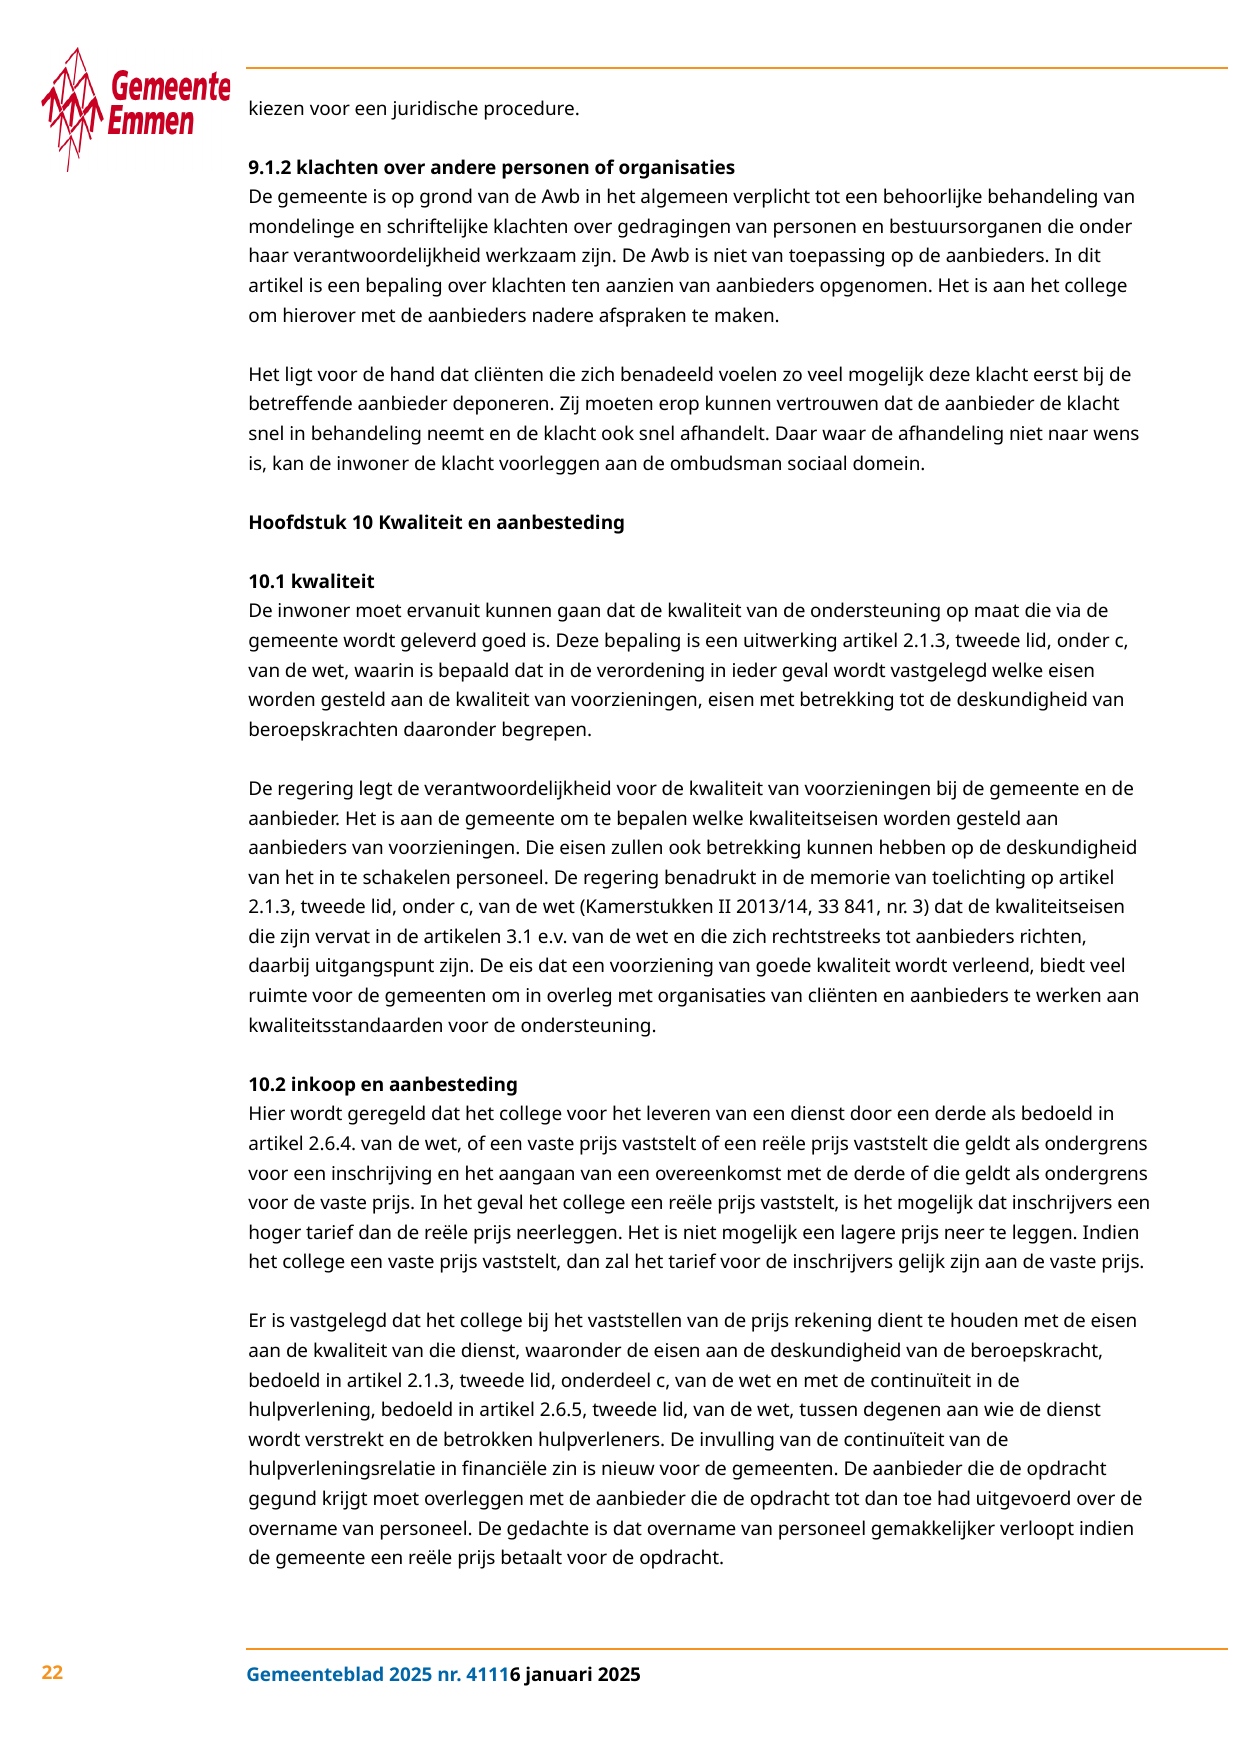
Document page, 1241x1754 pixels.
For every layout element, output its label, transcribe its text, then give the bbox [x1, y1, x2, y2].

text De inwoner moet ervanuit kunnen gaan dat de kwaliteit van de ondersteuning op maat die via de gemeente wordt geleverd goed is. Deze bepaling is een uitwerking artikel 2.1.3, tweede lid, onder c, van de wet, waarin is bepaald dat in de verordening in ieder geval wordt vastgelegd welke eisen worden gesteld aan de kwaliteit van voorzieningen, eisen met betrekking tot de deskundigheid van beroepskrachten daaronder begrepen. [248, 598, 1152, 742]
text De regering legt de verantwoordelijkheid voor de kwaliteit van voorzieningen bij de gemeente en de aanbieder. Het is aan de gemeente om te bepalen welke kwaliteitseisen worden gesteld aan aanbieders van voorzieningen. Die eisen zullen ook betrekking kunnen hebben op de deskundigheid van het in te schakelen personeel. De regering benadrukt in de memorie van toelichting op artikel 2.1.3, tweede lid, onder c, van de wet (Kamerstukken II 2013/14, 33 841, nr. 3) dat de kwaliteitseisen die zijn vervat in de artikelen 3.1 e.v. van de wet en die zich rechtstreeks tot aanbieders richten, daarbij uitgangspunt zijn. De eis dat een voorziening van goede kwaliteit wordt verleend, biedt veel ruimte voor de gemeenten om in overleg met organisaties van cliënten en aanbieders te werken aan kwaliteitsstandaarden voor de ondersteuning. [248, 775, 1152, 1038]
text Hoofdstuk 10 Kwaliteit en aanbesteding [248, 509, 1152, 535]
text 10.2 inkoop en aanbesteding [248, 1071, 1152, 1097]
text 10.1 kwaliteit [248, 568, 1152, 594]
text Hier wordt geregeld dat het college voor het leveren van een dienst door een derde als bedoeld in artikel 2.6.4. van de wet, of een vaste prijs vaststelt of een reële prijs vaststelt die geldt als ondergrens voor een inschrijving en het aangaan van een overeenkomst met de derde of die geldt als ondergrens voor de vaste prijs. In het geval het college een reële prijs vaststelt, is het mogelijk dat inschrijvers een hoger tarief dan de reële prijs neerleggen. Het is niet mogelijk een lagere prijs neer te leggen. Indien het college een vaste prijs vaststelt, dan zal het tarief voor de inschrijvers gelijk zijn aan de vaste prijs. [248, 1101, 1152, 1274]
text kiezen voor een juridische procedure. [248, 95, 1152, 121]
text Er is vastgelegd dat het college bij het vaststellen van de prijs rekening dient te houden met de eisen aan de kwaliteit van die dienst, waaronder de eisen aan de deskundigheid van de beroepskracht, bedoeld in artikel 2.1.3, tweede lid, onderdeel c, van de wet en met de continuïteit in de hulpverlening, bedoeld in artikel 2.6.5, tweede lid, van de wet, tussen degenen aan wie de dienst wordt verstrekt en de betrokken hulpverleners. De invulling van de continuïteit van de hulpverleningsrelatie in financiële zin is nieuw voor de gemeenten. De aanbieder die de opdracht gegund krijgt moet overleggen met de aanbieder die de opdracht tot dan toe had uitgevoerd over de overname van personeel. De gedachte is dat overname van personeel gemakkelijker verloopt indien de gemeente een reële prijs betaalt voor de opdracht. [248, 1308, 1152, 1570]
picture [41, 47, 231, 172]
text De gemeente is op grond van de Awb in het algemeen verplicht tot een behoorlijke behandeling van mondelinge en schriftelijke klachten over gedragingen van personen en bestuursorganen die onder haar verantwoordelijkheid werkzaam zijn. De Awb is niet van toepassing op de aanbieders. In dit artikel is een bepaling over klachten ten aanzien van aanbieders opgenomen. Het is aan het college om hierover met de aanbieders nadere afspraken te maken. [248, 183, 1152, 328]
text Het ligt voor de hand dat cliënten die zich benadeeld voelen zo veel mogelijk deze klacht eerst bij de betreffende aanbieder deponeren. Zij moeten erop kunnen vertrouwen dat de aanbieder de klacht snel in behandeling neemt en de klacht ook snel afhandelt. Daar waar de afhandeling niet naar wens is, kan de inwoner de klacht voorleggen aan de ombudsman sociaal domein. [248, 361, 1152, 476]
text 9.1.2 klachten over andere personen of organisaties [248, 154, 1152, 180]
